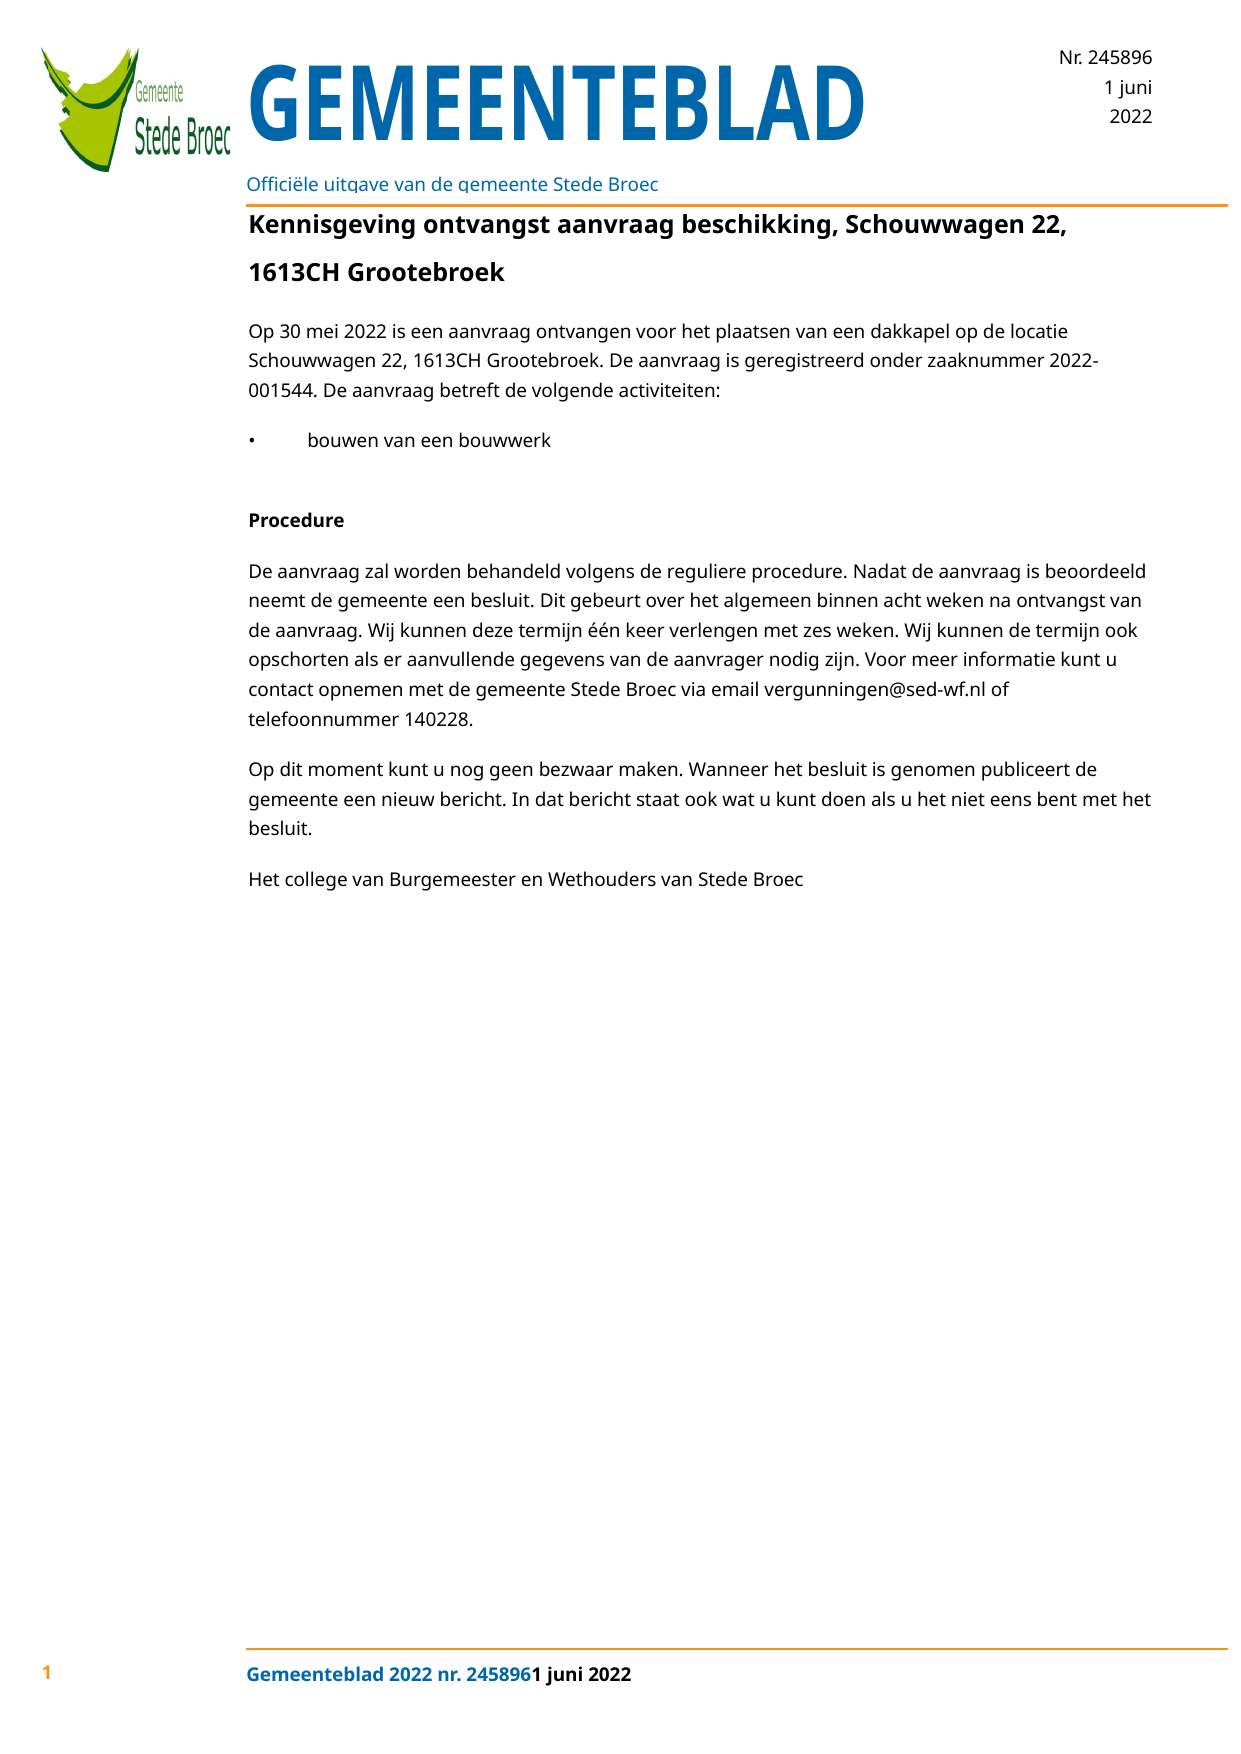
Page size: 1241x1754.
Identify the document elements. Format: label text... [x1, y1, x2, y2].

text Procedure [248, 507, 1152, 533]
list bouwen van een bouwwerk [248, 427, 1152, 453]
text Op dit moment kunt u nog geen bezwaar maken. Wanneer het besluit is genomen publiceert de gemeente een nieuw bericht. In dat bericht staat ook wat u kunt doen als u het niet eens bent met het besluit. [248, 756, 1152, 841]
picture [41, 47, 231, 172]
text De aanvraag zal worden behandeld volgens de reguliere procedure. Nadat de aanvraag is beoordeeld neemt de gemeente een besluit. Dit gebeurt over het algemeen binnen acht weken na ontvangst van de aanvraag. Wij kunnen deze termijn één keer verlengen met zes weken. Wij kunnen de termijn ook opschorten als er aanvullende gegevens van de aanvrager nodig zijn. Voor meer informatie kunt u contact opnemen met de gemeente Stede Broec via email vergunningen@sed-wf.nl of telefoonnummer 140228. [248, 558, 1152, 732]
text Het college van Burgemeester en Wethouders van Stede Broec [248, 866, 1152, 892]
text Kennisgeving ontvangst aanvraag beschikking, Schouwwagen 22, 1613CH Grootebroek [248, 207, 1152, 288]
text Op 30 mei 2022 is een aanvraag ontvangen voor het plaatsen van een dakkapel op de locatie Schouwwagen 22, 1613CH Grootebroek. De aanvraag is geregistreerd onder zaaknummer 2022-001544. De aanvraag betreft de volgende activiteiten: [248, 318, 1152, 403]
